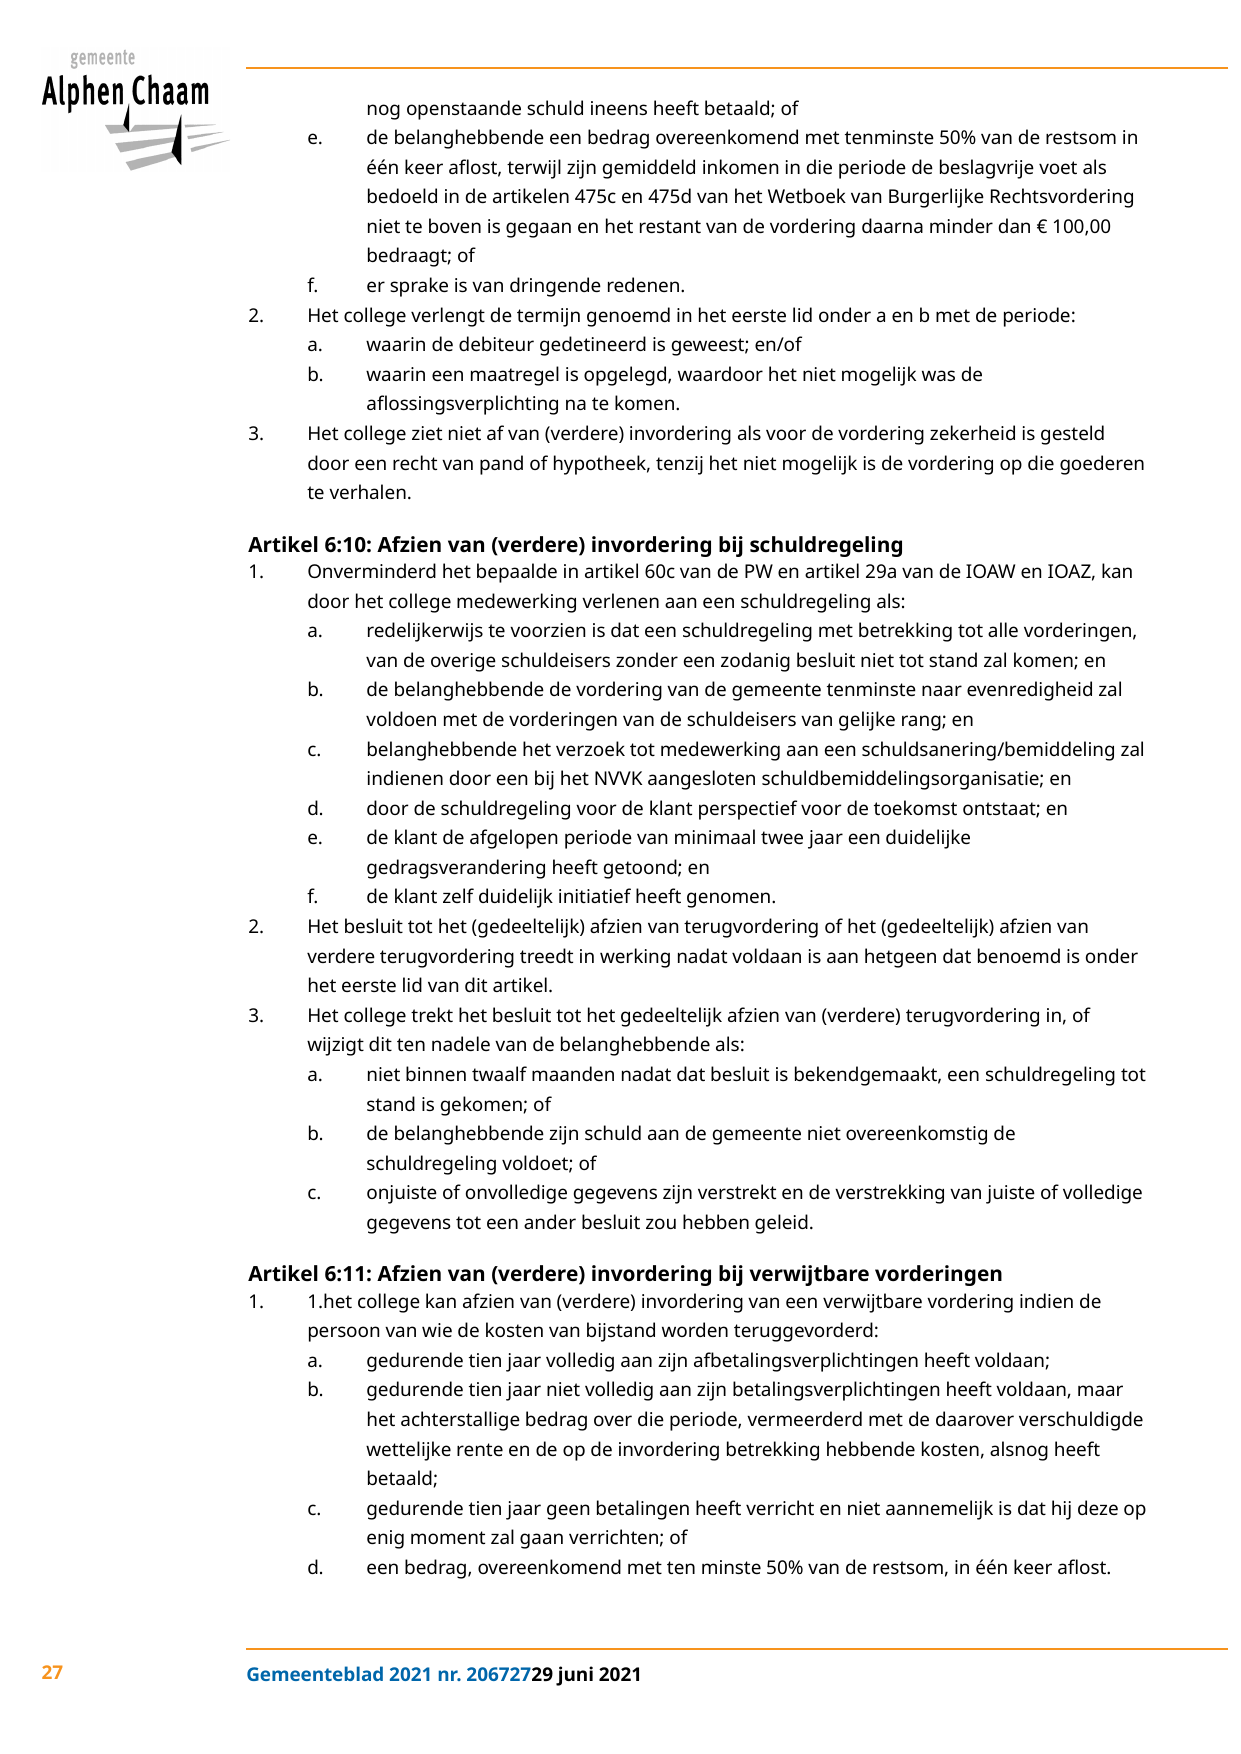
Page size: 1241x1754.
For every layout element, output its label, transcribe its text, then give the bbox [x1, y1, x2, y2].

list 1.het college kan afzien van (verdere) invordering van een verwijtbare vordering indien de persoon van wie de kosten van bijstand worden teruggevorderd: [248, 1288, 1152, 1343]
list gedurende tien jaar volledig aan zijn afbetalingsverplichtingen heeft voldaan; [307, 1347, 1152, 1373]
list belanghebbende het verzoek tot medewerking aan een schuldsanering/bemiddeling zal indienen door een bij het NVVK aangesloten schuldbemiddelingsorganisatie; en [307, 736, 1152, 791]
list Het college verlengt de termijn genoemd in het eerste lid onder a en b met de periode: [248, 302, 1152, 328]
list de klant zelf duidelijk initiatief heeft genomen. [307, 884, 1152, 909]
list waarin een maatregel is opgelegd, waardoor het niet mogelijk was de aflossingsverplichting na te komen. [307, 361, 1152, 416]
list een bedrag, overeenkomend met ten minste 50% van de restsom, in één keer aflost. [307, 1554, 1152, 1580]
list onjuiste of onvolledige gegevens zijn verstrekt en de verstrekking van juiste of volledige gegevens tot een ander besluit zou hebben geleid. [307, 1179, 1152, 1235]
list door de schuldregeling voor de klant perspectief voor de toekomst ontstaat; en [307, 795, 1152, 821]
list de klant de afgelopen periode van minimaal twee jaar een duidelijke gedragsverandering heeft getoond; en [307, 824, 1152, 880]
list niet binnen twaalf maanden nadat dat besluit is bekendgemaakt, een schuldregeling tot stand is gekomen; of [307, 1061, 1152, 1116]
list Het college ziet niet af van (verdere) invordering als voor de vordering zekerheid is gesteld door een recht van pand of hypotheek, tenzij het niet mogelijk is de vordering op die goederen te verhalen. [248, 420, 1152, 505]
list redelijkerwijs te voorzien is dat een schuldregeling met betrekking tot alle vorderingen, van de overige schuldeisers zonder een zodanig besluit niet tot stand zal komen; en [307, 617, 1152, 673]
list Het besluit tot het (gedeeltelijk) afzien van terugvordering of het (gedeeltelijk) afzien van verdere terugvordering treedt in werking nadat voldaan is aan hetgeen dat benoemd is onder het eerste lid van dit artikel. [248, 913, 1152, 998]
picture [41, 47, 231, 172]
list er sprake is van dringende redenen. [307, 272, 1152, 298]
list Onverminderd het bepaalde in artikel 60c van de PW en artikel 29a van de IOAW en IOAZ, kan door het college medewerking verlenen aan een schuldregeling als: [248, 558, 1152, 613]
text Artikel 6:11: Afzien van (verdere) invordering bij verwijtbare vorderingen [248, 1259, 1152, 1288]
text Artikel 6:10: Afzien van (verdere) invordering bij schuldregeling [248, 530, 1152, 558]
list Het college trekt het besluit tot het gedeeltelijk afzien van (verdere) terugvordering in, of wijzigt dit ten nadele van de belanghebbende als: [248, 1002, 1152, 1057]
list nog openstaande schuld ineens heeft betaald; of [307, 95, 1152, 121]
list de belanghebbende de vordering van de gemeente tenminste naar evenredigheid zal voldoen met de vorderingen van de schuldeisers van gelijke rang; en [307, 677, 1152, 732]
list de belanghebbende zijn schuld aan de gemeente niet overeenkomstig de schuldregeling voldoet; of [307, 1120, 1152, 1176]
list gedurende tien jaar geen betalingen heeft verricht en niet aannemelijk is dat hij deze op enig moment zal gaan verrichten; of [307, 1495, 1152, 1550]
list waarin de debiteur gedetineerd is geweest; en/of [307, 331, 1152, 357]
list de belanghebbende een bedrag overeenkomend met tenminste 50% van de restsom in één keer aflost, terwijl zijn gemiddeld inkomen in die periode de beslagvrije voet als bedoeld in de artikelen 475c en 475d van het Wetboek van Burgerlijke Rechtsvordering niet te boven is gegaan en het restant van de vordering daarna minder dan € 100,00 bedraagt; of [307, 124, 1152, 268]
list gedurende tien jaar niet volledig aan zijn betalingsverplichtingen heeft voldaan, maar het achterstallige bedrag over die periode, vermeerderd met de daarover verschuldigde wettelijke rente en de op de invordering betrekking hebbende kosten, alsnog heeft betaald; [307, 1377, 1152, 1491]
